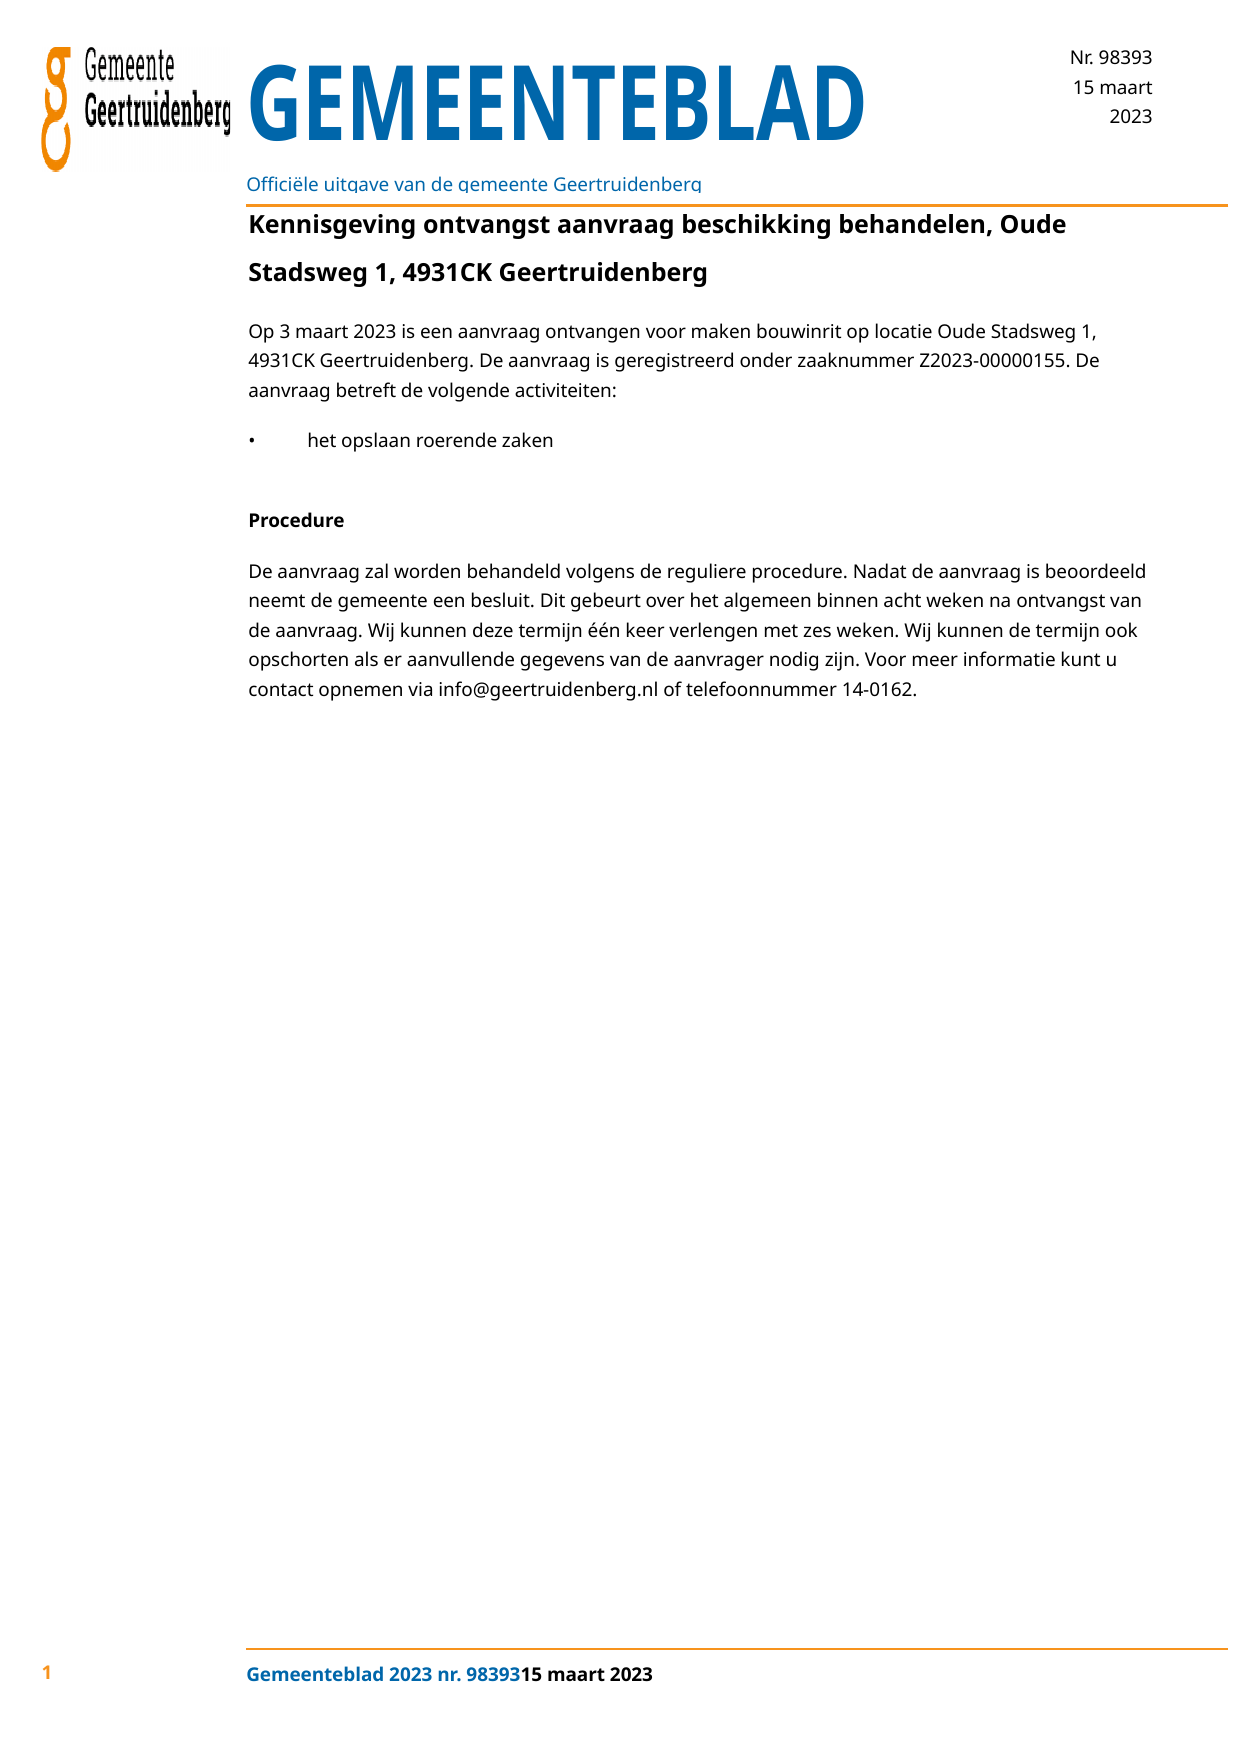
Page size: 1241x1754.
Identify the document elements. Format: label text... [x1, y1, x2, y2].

text De aanvraag zal worden behandeld volgens de reguliere procedure. Nadat de aanvraag is beoordeeld neemt de gemeente een besluit. Dit gebeurt over het algemeen binnen acht weken na ontvangst van de aanvraag. Wij kunnen deze termijn één keer verlengen met zes weken. Wij kunnen de termijn ook opschorten als er aanvullende gegevens van de aanvrager nodig zijn. Voor meer informatie kunt u contact opnemen via info@geertruidenberg.nl of telefoonnummer 14-0162. [248, 558, 1152, 702]
text Op 3 maart 2023 is een aanvraag ontvangen voor maken bouwinrit op locatie Oude Stadsweg 1, 4931CK Geertruidenberg. De aanvraag is geregistreerd onder zaaknummer Z2023-00000155. De aanvraag betreft de volgende activiteiten: [248, 318, 1152, 403]
text Procedure [248, 507, 1152, 533]
list het opslaan roerende zaken [248, 427, 1152, 453]
text Kennisgeving ontvangst aanvraag beschikking behandelen, Oude Stadsweg 1, 4931CK Geertruidenberg [248, 207, 1152, 288]
picture [41, 47, 231, 172]
